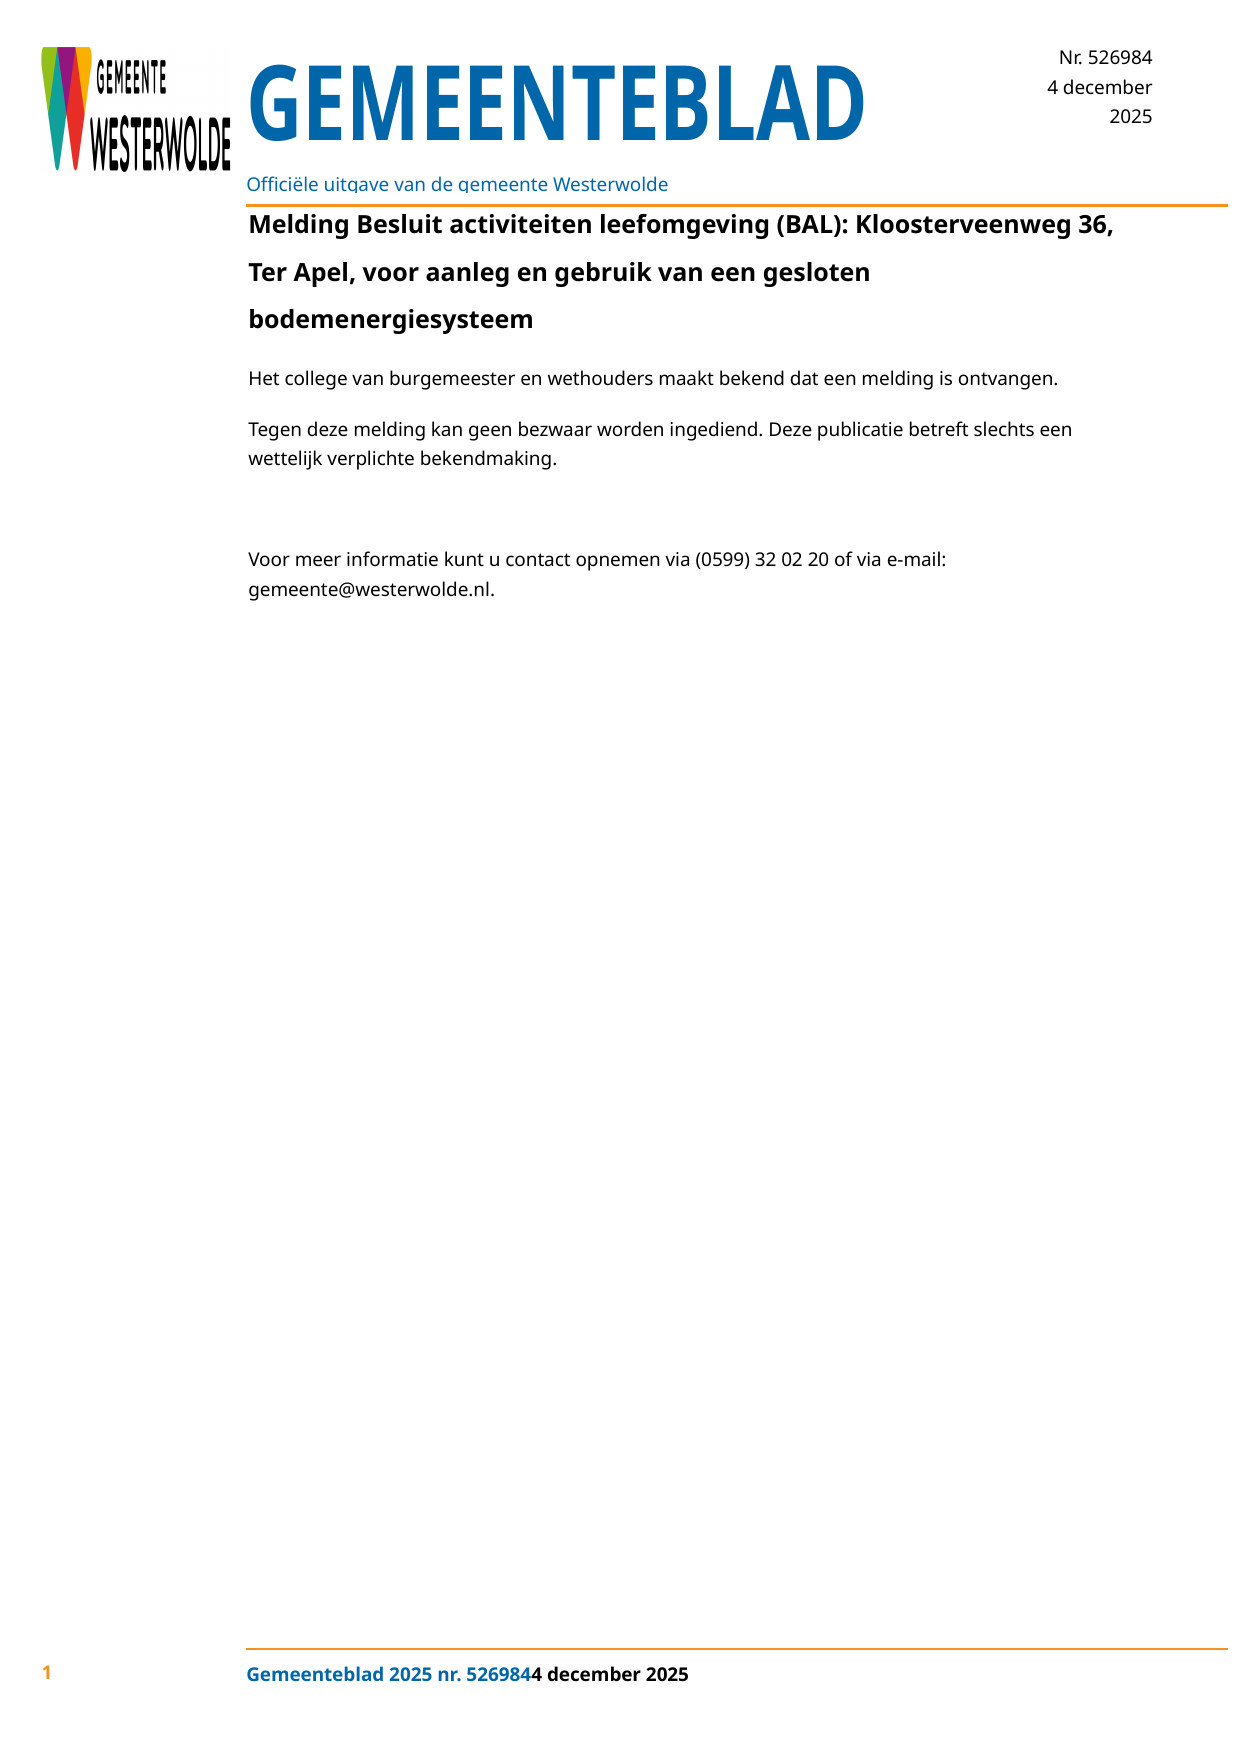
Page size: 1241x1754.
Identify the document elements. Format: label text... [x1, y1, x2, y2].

text Melding Besluit activiteiten leefomgeving (BAL): Kloosterveenweg 36, Ter Apel, voor aanleg en gebruik van een gesloten bodemenergiesysteem [248, 207, 1152, 336]
text Tegen deze melding kan geen bezwaar worden ingediend. Deze publicatie betreft slechts een wettelijk verplichte bekendmaking. [248, 416, 1152, 471]
text Voor meer informatie kunt u contact opnemen via (0599) 32 02 20 of via e-mail: gemeente@westerwolde.nl. [248, 546, 1152, 602]
text Het college van burgemeester en wethouders maakt bekend dat een melding is ontvangen. [248, 366, 1152, 391]
picture [41, 47, 231, 172]
